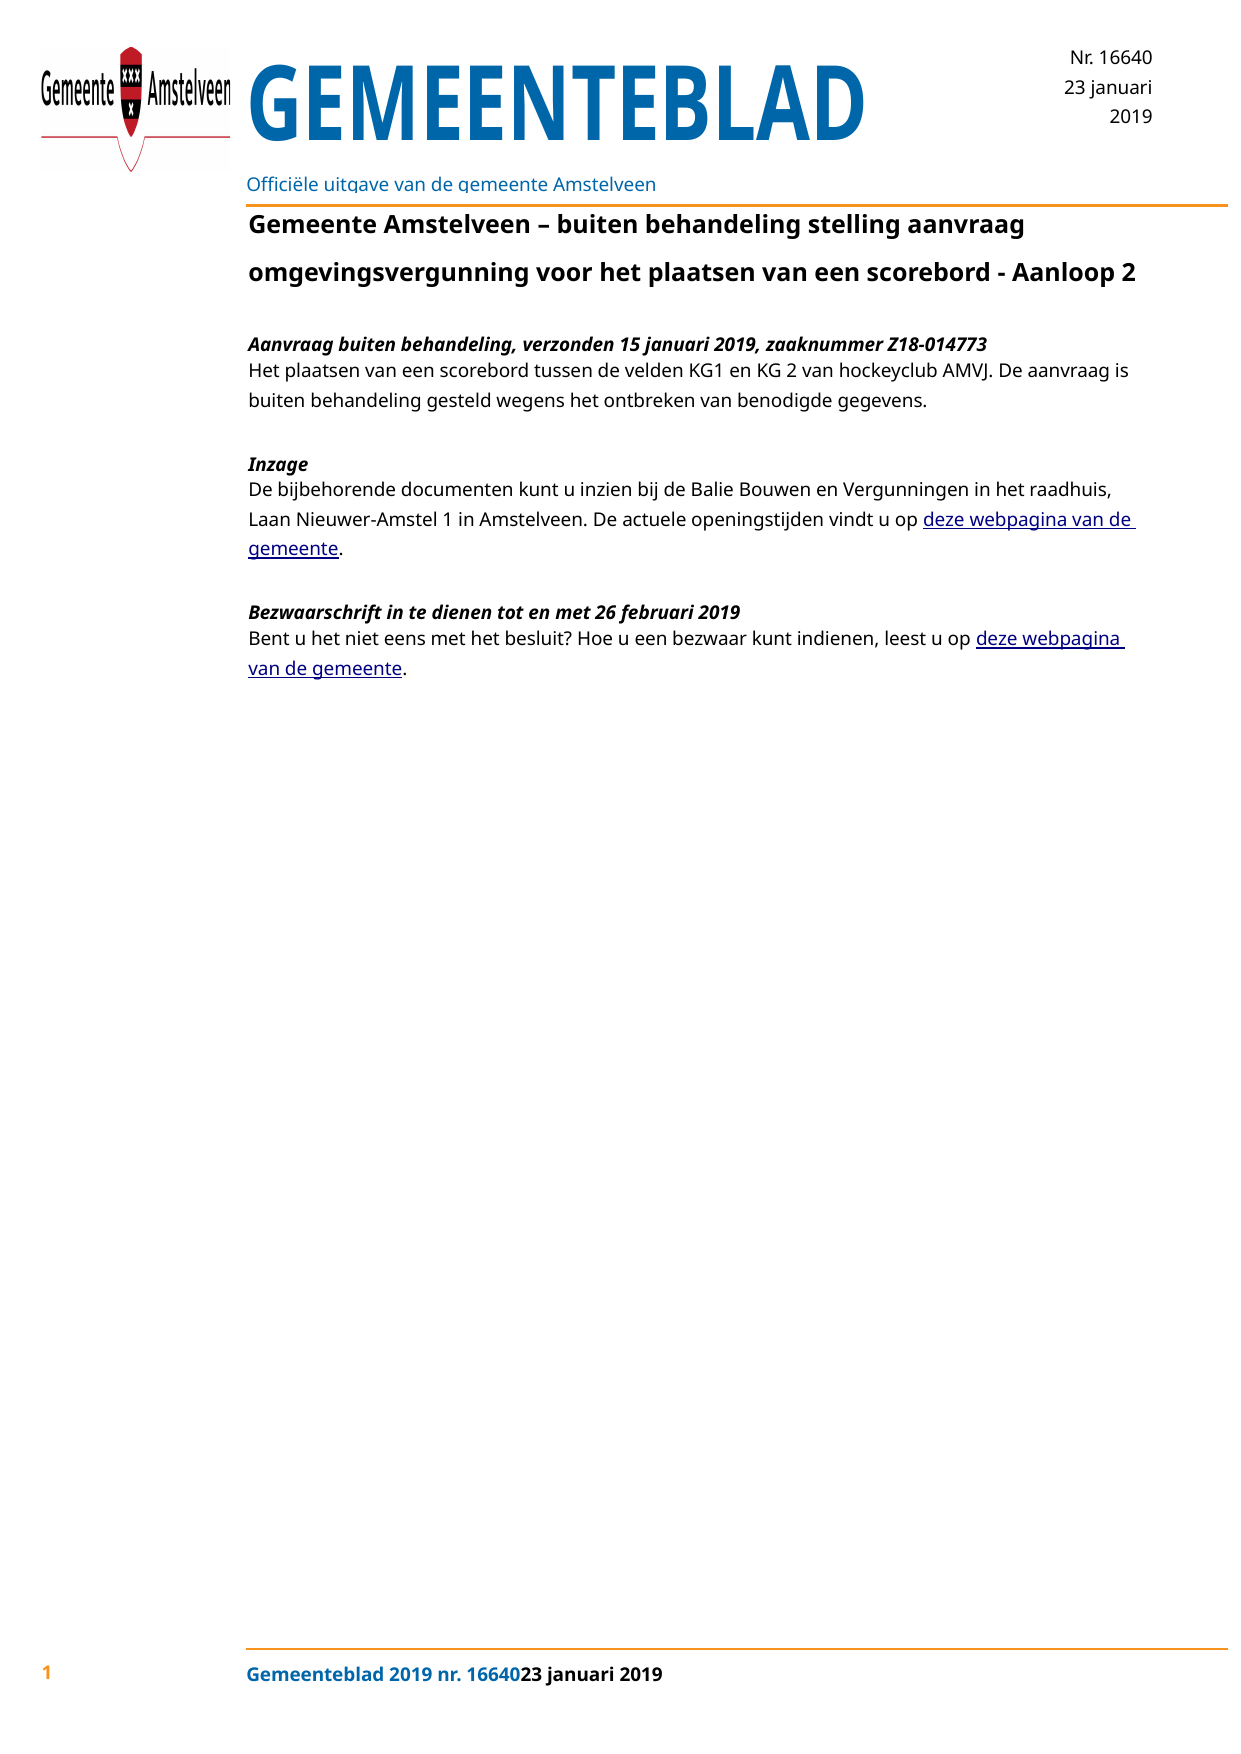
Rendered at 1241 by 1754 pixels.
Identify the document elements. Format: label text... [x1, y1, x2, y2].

text Inzage [248, 451, 1152, 476]
text Bent u het niet eens met het besluit? Hoe u een bezwaar kunt indienen, leest u op deze webpagina van de gemeente. [248, 625, 1152, 681]
text De bijbehorende documenten kunt u inzien bij de Balie Bouwen en Vergunningen in het raadhuis, Laan Nieuwer-Amstel 1 in Amstelveen. De actuele openingstijden vindt u op deze webpagina van de gemeente. [248, 476, 1152, 561]
picture [41, 47, 231, 172]
text Bezwaarschrift in te dienen tot en met 26 februari 2019 [248, 599, 1152, 625]
text Aanvraag buiten behandeling, verzonden 15 januari 2019, zaaknummer Z18-014773 [248, 331, 1152, 357]
text Gemeente Amstelveen – buiten behandeling stelling aanvraag omgevingsvergunning voor het plaatsen van een scorebord - Aanloop 2 [248, 207, 1152, 288]
text Het plaatsen van een scorebord tussen de velden KG1 en KG 2 van hockeyclub AMVJ. De aanvraag is buiten behandeling gesteld wegens het ontbreken van benodigde gegevens. [248, 357, 1152, 412]
